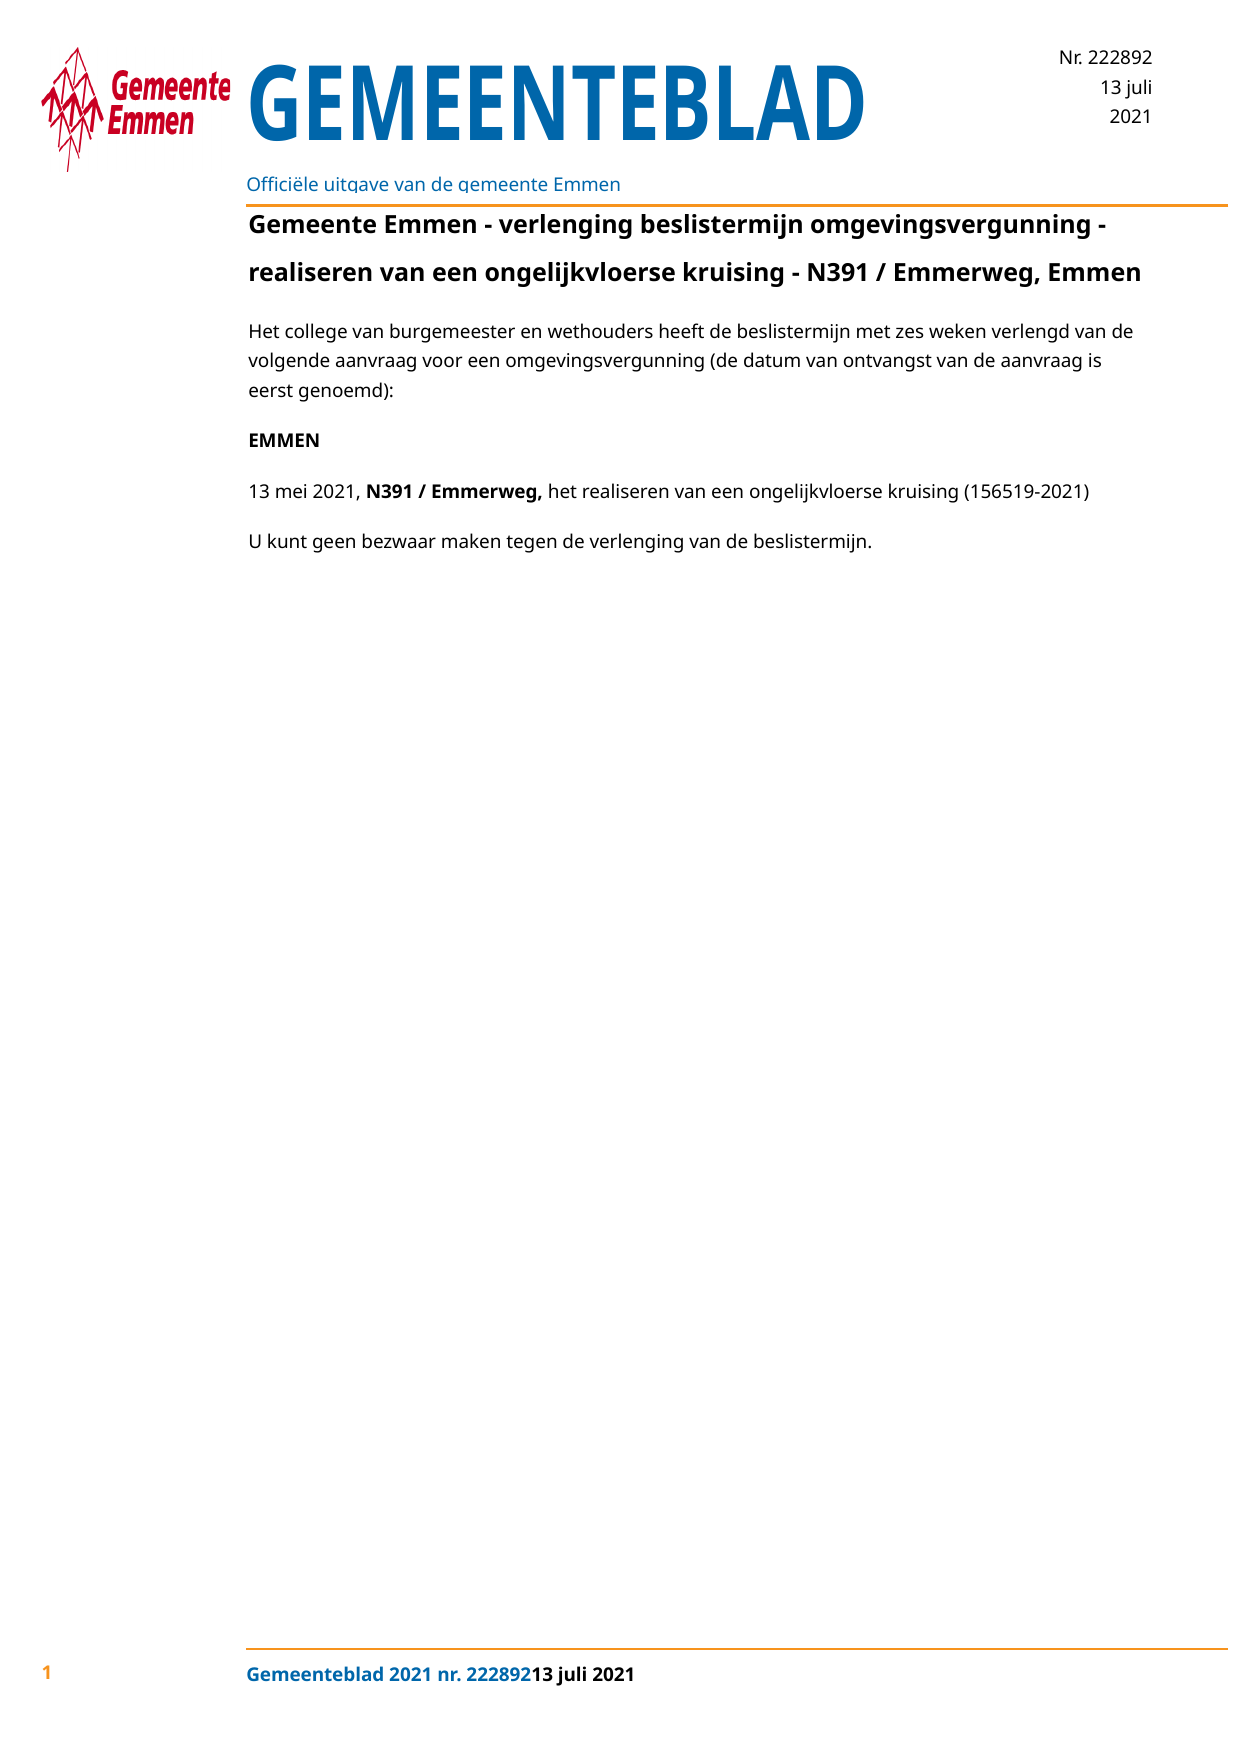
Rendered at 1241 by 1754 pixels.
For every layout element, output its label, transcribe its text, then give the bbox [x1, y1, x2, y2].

picture [41, 47, 231, 172]
text Gemeente Emmen - verlenging beslistermijn omgevingsvergunning - realiseren van een ongelijkvloerse kruising - N391 / Emmerweg, Emmen [248, 207, 1152, 288]
text Het college van burgemeester en wethouders heeft de beslistermijn met zes weken verlengd van de volgende aanvraag voor een omgevingsvergunning (de datum van ontvangst van de aanvraag is eerst genoemd): [248, 318, 1152, 403]
text EMMEN [248, 427, 1152, 453]
text 13 mei 2021, N391 / Emmerweg, het realiseren van een ongelijkvloerse kruising (156519-2021) [248, 478, 1152, 504]
text U kunt geen bezwaar maken tegen de verlenging van de beslistermijn. [248, 528, 1152, 554]
